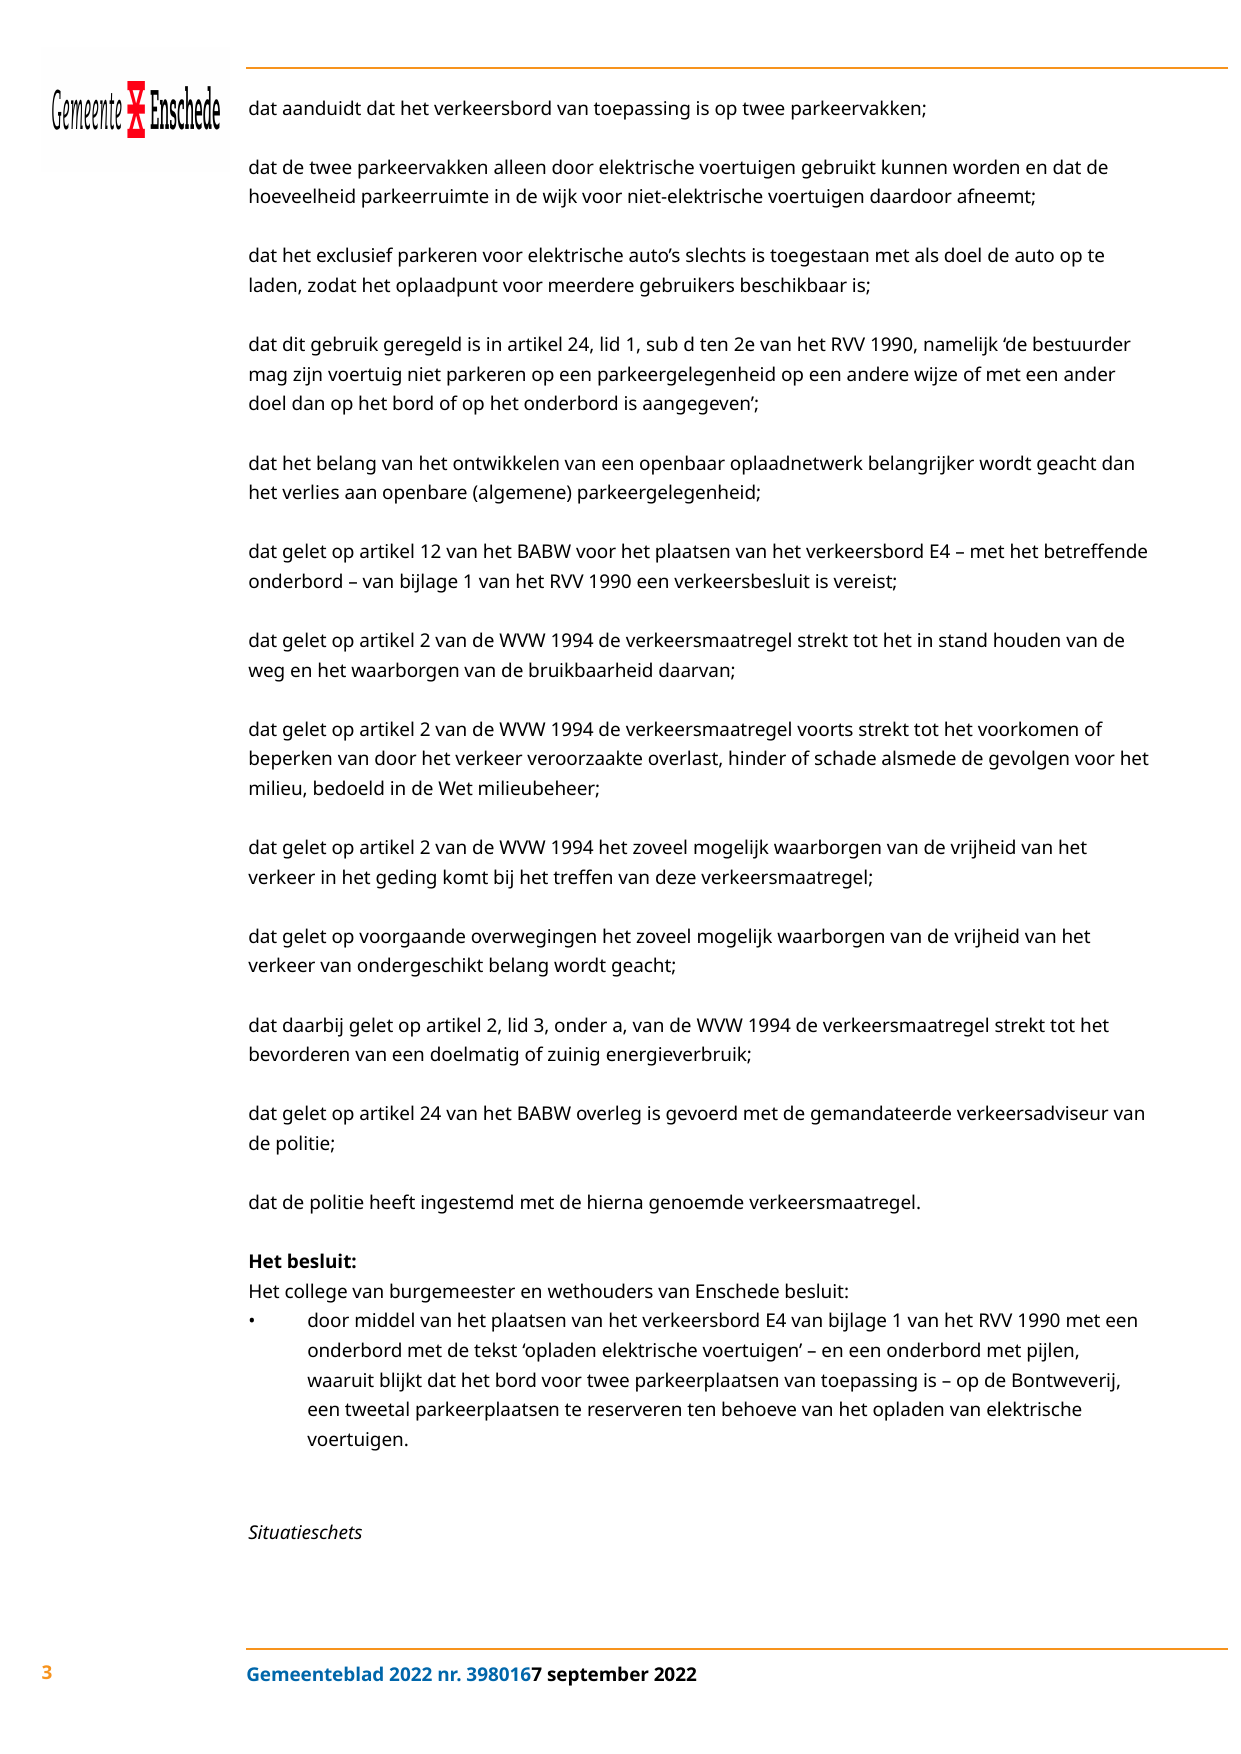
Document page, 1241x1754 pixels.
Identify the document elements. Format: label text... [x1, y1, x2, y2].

text dat gelet op artikel 24 van het BABW overleg is gevoerd met de gemandateerde verkeersadviseur van de politie; [248, 1101, 1152, 1156]
text dat dit gebruik geregeld is in artikel 24, lid 1, sub d ten 2e van het RVV 1990, namelijk ‘de bestuurder mag zijn voertuig niet parkeren op een parkeergelegenheid op een andere wijze of met een ander doel dan op het bord of op het onderbord is aangegeven’; [248, 331, 1152, 416]
text dat gelet op artikel 2 van de WVW 1994 de verkeersmaatregel strekt tot het in stand houden van de weg en het waarborgen van de bruikbaarheid daarvan; [248, 627, 1152, 683]
text dat de politie heeft ingestemd met de hierna genoemde verkeersmaatregel. [248, 1189, 1152, 1215]
list door middel van het plaatsen van het verkeersbord E4 van bijlage 1 van het RVV 1990 met een onderbord met de tekst ‘opladen elektrische voertuigen’ – en een onderbord met pijlen, waaruit blijkt dat het bord voor twee parkeerplaatsen van toepassing is – op de Bontweverij, een tweetal parkeerplaatsen te reserveren ten behoeve van het opladen van elektrische voertuigen. [248, 1308, 1152, 1452]
text Het besluit: [248, 1248, 1152, 1274]
picture [41, 47, 231, 172]
text dat aanduidt dat het verkeersbord van toepassing is op twee parkeervakken; [248, 95, 1152, 121]
text dat het belang van het ontwikkelen van een openbaar oplaadnetwerk belangrijker wordt geacht dan het verlies aan openbare (algemene) parkeergelegenheid; [248, 450, 1152, 505]
text dat het exclusief parkeren voor elektrische auto’s slechts is toegestaan met als doel de auto op te laden, zodat het oplaadpunt voor meerdere gebruikers beschikbaar is; [248, 243, 1152, 298]
text dat gelet op artikel 2 van de WVW 1994 het zoveel mogelijk waarborgen van de vrijheid van het verkeer in het geding komt bij het treffen van deze verkeersmaatregel; [248, 834, 1152, 890]
text dat gelet op voorgaande overwegingen het zoveel mogelijk waarborgen van de vrijheid van het verkeer van ondergeschikt belang wordt geacht; [248, 923, 1152, 978]
text Het college van burgemeester en wethouders van Enschede besluit: [248, 1278, 1152, 1304]
text dat daarbij gelet op artikel 2, lid 3, onder a, van de WVW 1994 de verkeersmaatregel strekt tot het bevorderen van een doelmatig of zuinig energieverbruik; [248, 1012, 1152, 1067]
text dat gelet op artikel 12 van het BABW voor het plaatsen van het verkeersbord E4 – met het betreffende onderbord – van bijlage 1 van het RVV 1990 een verkeersbesluit is vereist; [248, 538, 1152, 594]
text dat gelet op artikel 2 van de WVW 1994 de verkeersmaatregel voorts strekt tot het voorkomen of beperken van door het verkeer veroorzaakte overlast, hinder of schade alsmede de gevolgen voor het milieu, bedoeld in de Wet milieubeheer; [248, 716, 1152, 801]
text Situatieschets [248, 1519, 1152, 1545]
text dat de twee parkeervakken alleen door elektrische voertuigen gebruikt kunnen worden en dat de hoeveelheid parkeerruimte in de wijk voor niet-elektrische voertuigen daardoor afneemt; [248, 154, 1152, 209]
